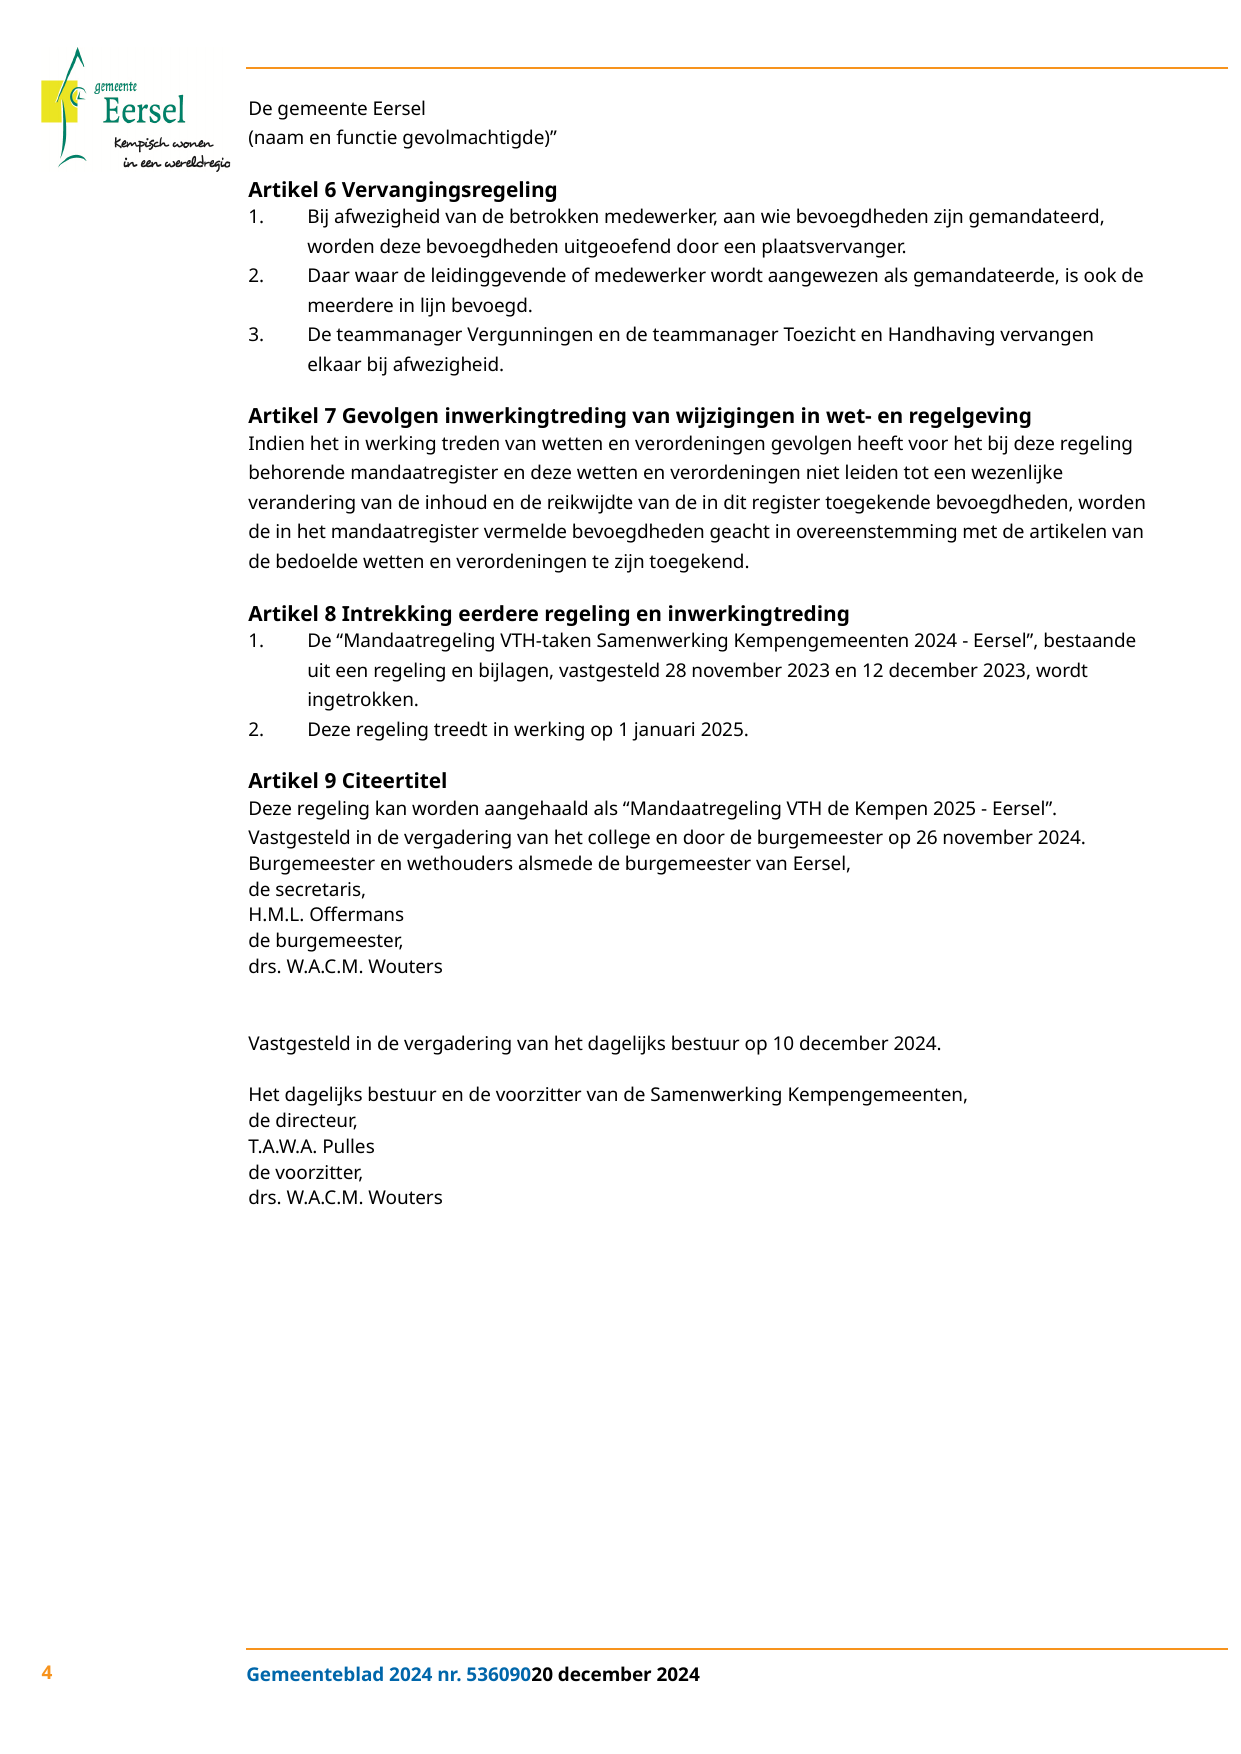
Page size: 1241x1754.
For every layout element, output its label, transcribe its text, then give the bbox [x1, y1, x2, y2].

text Vastgesteld in de vergadering van het dagelijks bestuur op 10 december 2024. [248, 1030, 1152, 1056]
text drs. W.A.C.M. Wouters [248, 953, 1152, 979]
text de directeur, [248, 1107, 1152, 1133]
list Deze regeling treedt in werking op 1 januari 2025. [248, 716, 1152, 742]
text Indien het in werking treden van wetten en verordeningen gevolgen heeft voor het bij deze regeling behorende mandaatregister en deze wetten en verordeningen niet leiden tot een wezenlijke verandering van de inhoud en de reikwijdte van de in dit register toegekende bevoegdheden, worden de in het mandaatregister vermelde bevoegdheden geacht in overeenstemming met de artikelen van de bedoelde wetten en verordeningen te zijn toegekend. [248, 430, 1152, 574]
text H.M.L. Offermans [248, 902, 1152, 927]
text Vastgesteld in de vergadering van het college en door de burgemeester op 26 november 2024. [248, 824, 1152, 850]
text De gemeente Eersel [248, 95, 1152, 121]
text Deze regeling kan worden aangehaald als “Mandaatregeling VTH de Kempen 2025 - Eersel”. [248, 795, 1152, 821]
list Daar waar de leidinggevende of medewerker wordt aangewezen als gemandateerde, is ook de meerdere in lijn bevoegd. [248, 262, 1152, 318]
text Artikel 9 Citeertitel [248, 766, 1152, 795]
text Artikel 7 Gevolgen inwerkingtreding van wijzigingen in wet- en regelgeving [248, 402, 1152, 430]
text de voorzitter, [248, 1159, 1152, 1184]
picture [41, 47, 231, 172]
text (naam en functie gevolmachtigde)” [248, 124, 1152, 150]
text Artikel 8 Intrekking eerdere regeling en inwerkingtreding [248, 599, 1152, 627]
list De “Mandaatregeling VTH-taken Samenwerking Kempengemeenten 2024 - Eersel”, bestaande uit een regeling en bijlagen, vastgesteld 28 november 2023 en 12 december 2023, wordt ingetrokken. [248, 627, 1152, 712]
text de secretaris, [248, 876, 1152, 902]
list Bij afwezigheid van de betrokken medewerker, aan wie bevoegdheden zijn gemandateerd, worden deze bevoegdheden uitgeoefend door een plaatsvervanger. [248, 203, 1152, 258]
text Het dagelijks bestuur en de voorzitter van de Samenwerking Kempengemeenten, [248, 1082, 1152, 1107]
text T.A.W.A. Pulles [248, 1133, 1152, 1159]
text de burgemeester, [248, 927, 1152, 953]
text drs. W.A.C.M. Wouters [248, 1184, 1152, 1210]
text Burgemeester en wethouders alsmede de burgemeester van Eersel, [248, 850, 1152, 876]
text Artikel 6 Vervangingsregeling [248, 175, 1152, 203]
list De teammanager Vergunningen en de teammanager Toezicht en Handhaving vervangen elkaar bij afwezigheid. [248, 322, 1152, 377]
